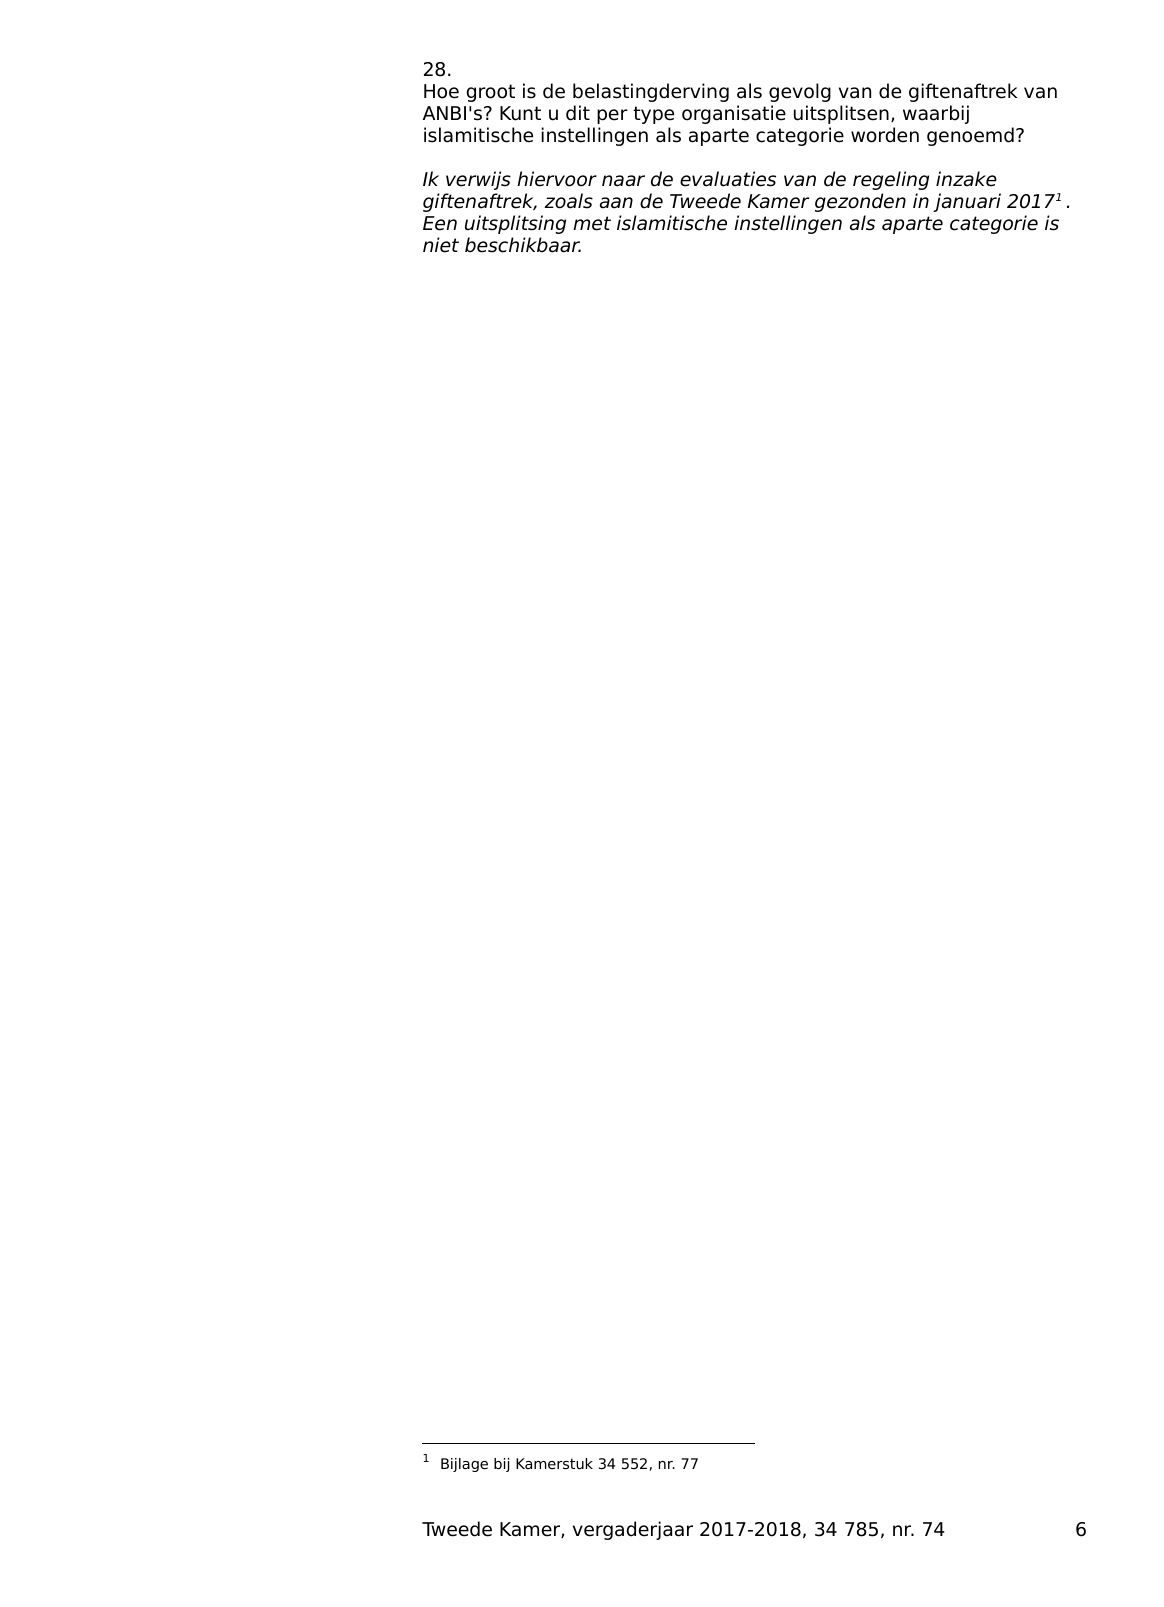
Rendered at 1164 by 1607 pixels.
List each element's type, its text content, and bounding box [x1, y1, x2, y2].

text 28. [422, 59, 1087, 81]
text Bijlage bij Kamerstuk 34 552, nr. 77 [422, 1452, 1087, 1474]
text Hoe groot is de belastingderving als gevolg van de giftenaftrek van ANBI's? Kunt u dit per type organisatie uitsplitsen, waarbij islamitische instellingen als aparte categorie worden genoemd? [422, 81, 1087, 147]
text Ik verwijs hiervoor naar de evaluaties van de regeling inzake giftenaftrek, zoals aan de Tweede Kamer gezonden in januari 2017. Een uitsplitsing met islamitische instellingen als aparte categorie is niet beschikbaar. [422, 169, 1087, 257]
